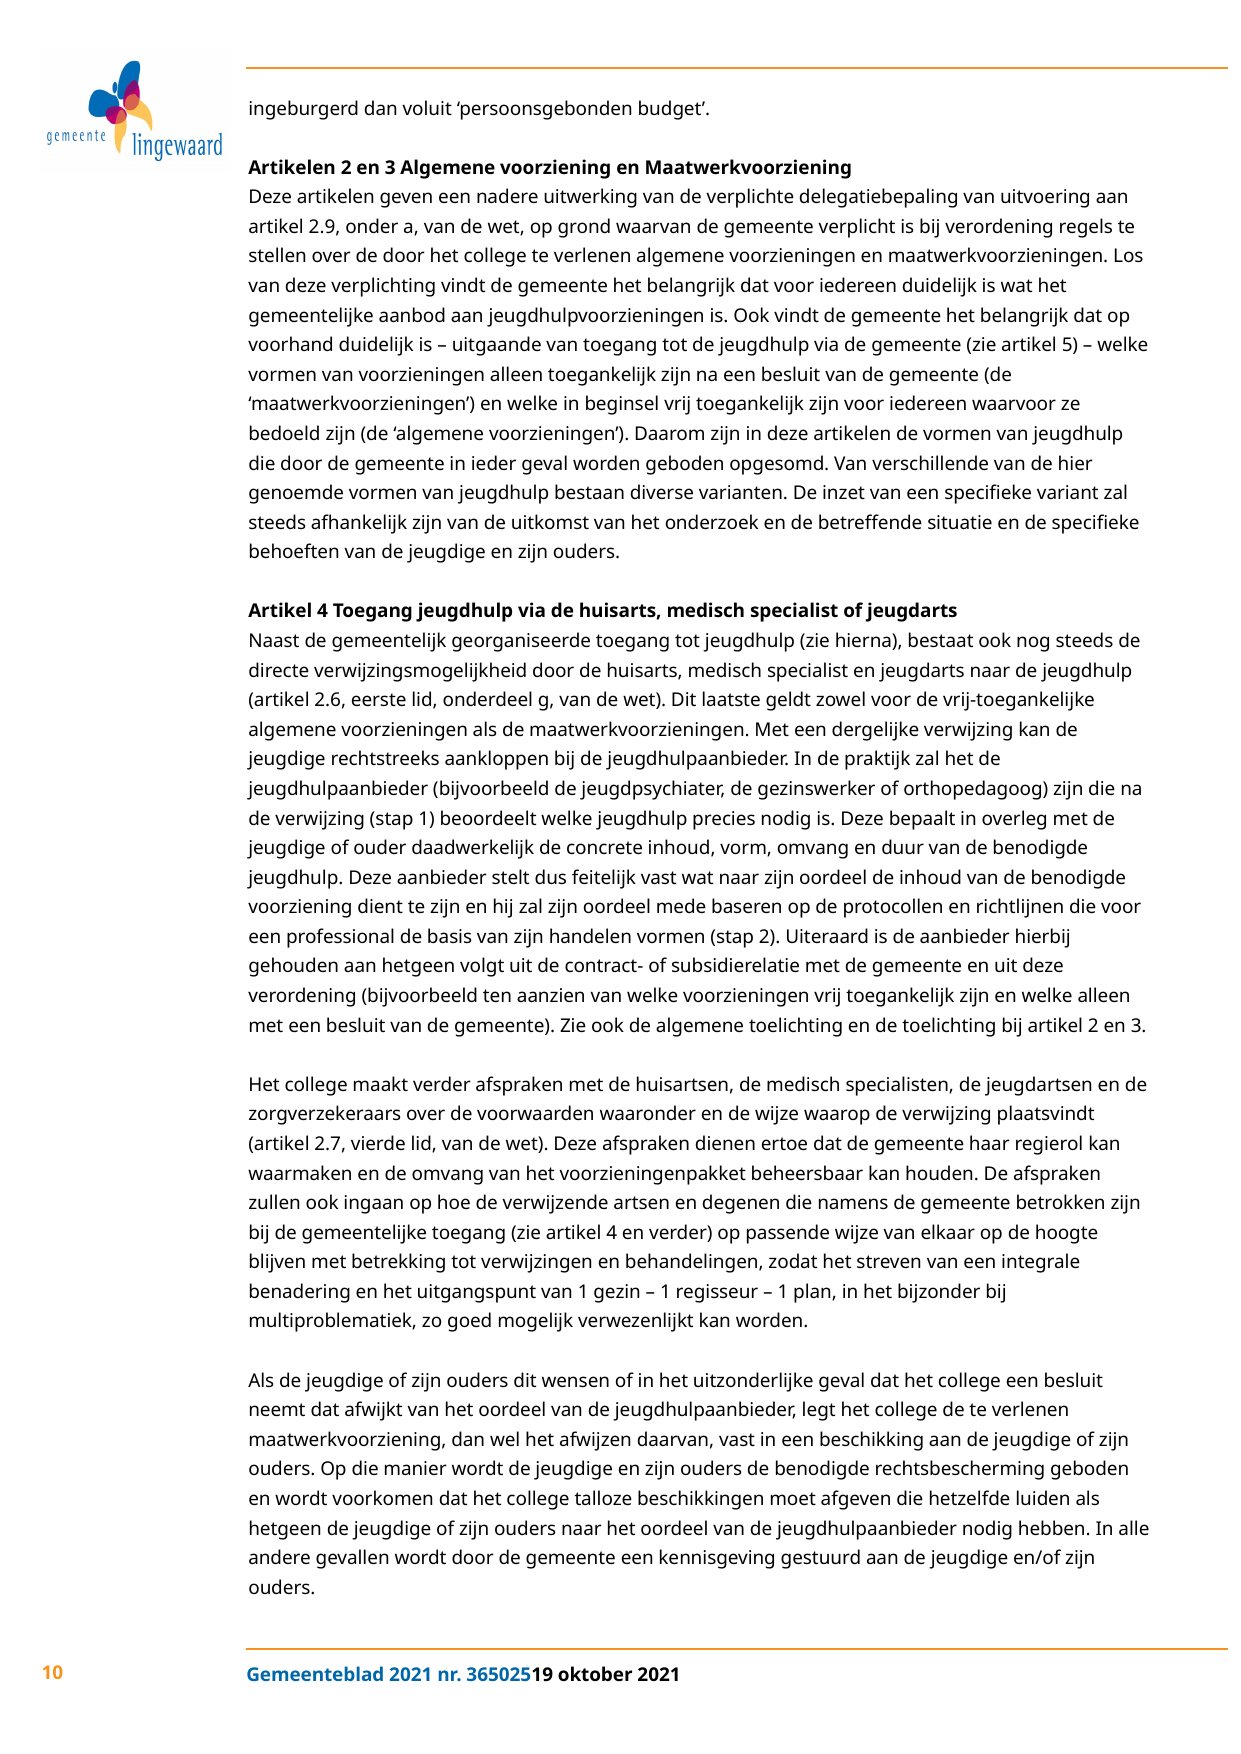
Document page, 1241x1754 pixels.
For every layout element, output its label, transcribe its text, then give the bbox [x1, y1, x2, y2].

picture [41, 47, 231, 172]
text Het college maakt verder afspraken met de huisartsen, de medisch specialisten, de jeugdartsen en de zorgverzekeraars over de voorwaarden waaronder en de wijze waarop de verwijzing plaatsvindt (artikel 2.7, vierde lid, van de wet). Deze afspraken dienen ertoe dat de gemeente haar regierol kan waarmaken en de omvang van het voorzieningenpakket beheersbaar kan houden. De afspraken zullen ook ingaan op hoe de verwijzende artsen en degenen die namens de gemeente betrokken zijn bij de gemeentelijke toegang (zie artikel 4 en verder) op passende wijze van elkaar op de hoogte blijven met betrekking tot verwijzingen en behandelingen, zodat het streven van een integrale benadering en het uitgangspunt van 1 gezin – 1 regisseur – 1 plan, in het bijzonder bij multiproblematiek, zo goed mogelijk verwezenlijkt kan worden. [248, 1071, 1152, 1333]
text Naast de gemeentelijk georganiseerde toegang tot jeugdhulp (zie hierna), bestaat ook nog steeds de directe verwijzingsmogelijkheid door de huisarts, medisch specialist en jeugdarts naar de jeugdhulp (artikel 2.6, eerste lid, onderdeel g, van de wet). Dit laatste geldt zowel voor de vrij-toegankelijke algemene voorzieningen als de maatwerkvoorzieningen. Met een dergelijke verwijzing kan de jeugdige rechtstreeks aankloppen bij de jeugdhulpaanbieder. In de praktijk zal het de jeugdhulpaanbieder (bijvoorbeeld de jeugdpsychiater, de gezinswerker of orthopedagoog) zijn die na de verwijzing (stap 1) beoordeelt welke jeugdhulp precies nodig is. Deze bepaalt in overleg met de jeugdige of ouder daadwerkelijk de concrete inhoud, vorm, omvang en duur van de benodigde jeugdhulp. Deze aanbieder stelt dus feitelijk vast wat naar zijn oordeel de inhoud van de benodigde voorziening dient te zijn en hij zal zijn oordeel mede baseren op de protocollen en richtlijnen die voor een professional de basis van zijn handelen vormen (stap 2). Uiteraard is de aanbieder hierbij gehouden aan hetgeen volgt uit de contract- of subsidierelatie met de gemeente en uit deze verordening (bijvoorbeeld ten aanzien van welke voorzieningen vrij toegankelijk zijn en welke alleen met een besluit van de gemeente). Zie ook de algemene toelichting en de toelichting bij artikel 2 en 3. [248, 627, 1152, 1038]
text Als de jeugdige of zijn ouders dit wensen of in het uitzonderlijke geval dat het college een besluit neemt dat afwijkt van het oordeel van de jeugdhulpaanbieder, legt het college de te verlenen maatwerkvoorziening, dan wel het afwijzen daarvan, vast in een beschikking aan de jeugdige of zijn ouders. Op die manier wordt de jeugdige en zijn ouders de benodigde rechtsbescherming geboden en wordt voorkomen dat het college talloze beschikkingen moet afgeven die hetzelfde luiden als hetgeen de jeugdige of zijn ouders naar het oordeel van de jeugdhulpaanbieder nodig hebben. In alle andere gevallen wordt door de gemeente een kennisgeving gestuurd aan de jeugdige en/of zijn ouders. [248, 1367, 1152, 1600]
text Artikel 4 Toegang jeugdhulp via de huisarts, medisch specialist of jeugdarts [248, 598, 1152, 623]
text Deze artikelen geven een nadere uitwerking van de verplichte delegatiebepaling van uitvoering aan artikel 2.9, onder a, van de wet, op grond waarvan de gemeente verplicht is bij verordening regels te stellen over de door het college te verlenen algemene voorzieningen en maatwerkvoorzieningen. Los van deze verplichting vindt de gemeente het belangrijk dat voor iedereen duidelijk is wat het gemeentelijke aanbod aan jeugdhulpvoorzieningen is. Ook vindt de gemeente het belangrijk dat op voorhand duidelijk is – uitgaande van toegang tot de jeugdhulp via de gemeente (zie artikel 5) – welke vormen van voorzieningen alleen toegankelijk zijn na een besluit van de gemeente (de ‘maatwerkvoorzieningen’) en welke in beginsel vrij toegankelijk zijn voor iedereen waarvoor ze bedoeld zijn (de ‘algemene voorzieningen’). Daarom zijn in deze artikelen de vormen van jeugdhulp die door de gemeente in ieder geval worden geboden opgesomd. Van verschillende van de hier genoemde vormen van jeugdhulp bestaan diverse varianten. De inzet van een specifieke variant zal steeds afhankelijk zijn van de uitkomst van het onderzoek en de betreffende situatie en de specifieke behoeften van de jeugdige en zijn ouders. [248, 183, 1152, 564]
text ingeburgerd dan voluit ‘persoonsgebonden budget’. [248, 95, 1152, 121]
text Artikelen 2 en 3 Algemene voorziening en Maatwerkvoorziening [248, 154, 1152, 180]
